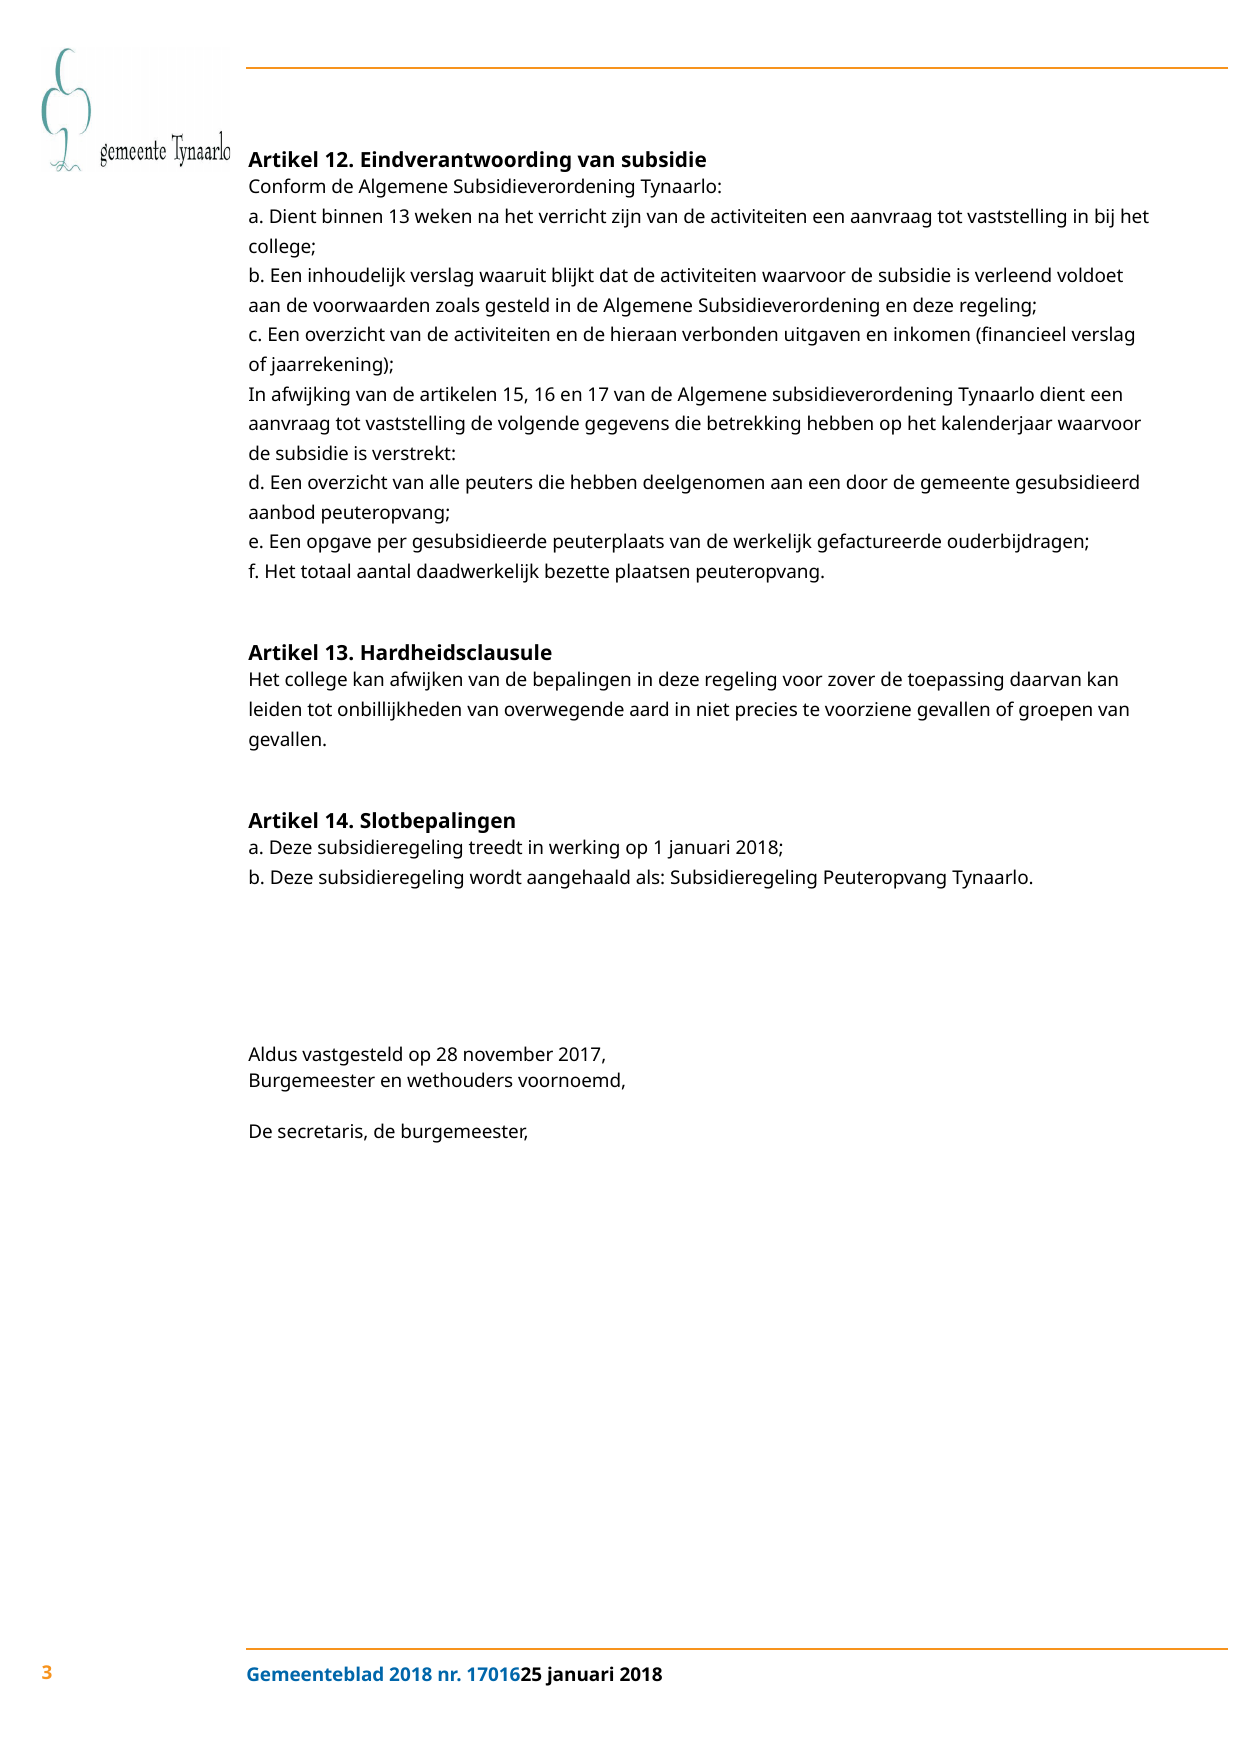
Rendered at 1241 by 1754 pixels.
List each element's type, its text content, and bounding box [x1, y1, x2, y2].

text f. Het totaal aantal daadwerkelijk bezette plaatsen peuteropvang. [248, 558, 1152, 584]
text b. Deze subsidieregeling wordt aangehaald als: Subsidieregeling Peuteropvang Tynaarlo. [248, 864, 1152, 889]
text d. Een overzicht van alle peuters die hebben deelgenomen aan een door de gemeente gesubsidieerd aanbod peuteropvang; [248, 469, 1152, 525]
text Conform de Algemene Subsidieverordening Tynaarlo: [248, 174, 1152, 199]
text c. Een overzicht van de activiteiten en de hieraan verbonden uitgaven en inkomen (financieel verslag of jaarrekening); [248, 322, 1152, 377]
text In afwijking van de artikelen 15, 16 en 17 van de Algemene subsidieverordening Tynaarlo dient een aanvraag tot vaststelling de volgende gegevens die betrekking hebben op het kalenderjaar waarvoor de subsidie is verstrekt: [248, 381, 1152, 466]
text a. Dient binnen 13 weken na het verricht zijn van de activiteiten een aanvraag tot vaststelling in bij het college; [248, 203, 1152, 258]
text Artikel 14. Slotbepalingen [248, 806, 1152, 834]
picture [41, 47, 231, 172]
text b. Een inhoudelijk verslag waaruit blijkt dat de activiteiten waarvoor de subsidie is verleend voldoet aan de voorwaarden zoals gesteld in de Algemene Subsidieverordening en deze regeling; [248, 262, 1152, 318]
text Burgemeester en wethouders voornoemd, [248, 1067, 1152, 1093]
text Het college kan afwijken van de bepalingen in deze regeling voor zover de toepassing daarvan kan leiden tot onbillijkheden van overwegende aard in niet precies te voorziene gevallen of groepen van gevallen. [248, 667, 1152, 752]
text a. Deze subsidieregeling treedt in werking op 1 januari 2018; [248, 834, 1152, 860]
text Artikel 12. Eindverantwoording van subsidie [248, 145, 1152, 174]
text Artikel 13. Hardheidsclausule [248, 638, 1152, 667]
text e. Een opgave per gesubsidieerde peuterplaats van de werkelijk gefactureerde ouderbijdragen; [248, 529, 1152, 554]
text Aldus vastgesteld op 28 november 2017, [248, 1041, 1152, 1067]
text De secretaris, de burgemeester, [248, 1118, 1152, 1144]
